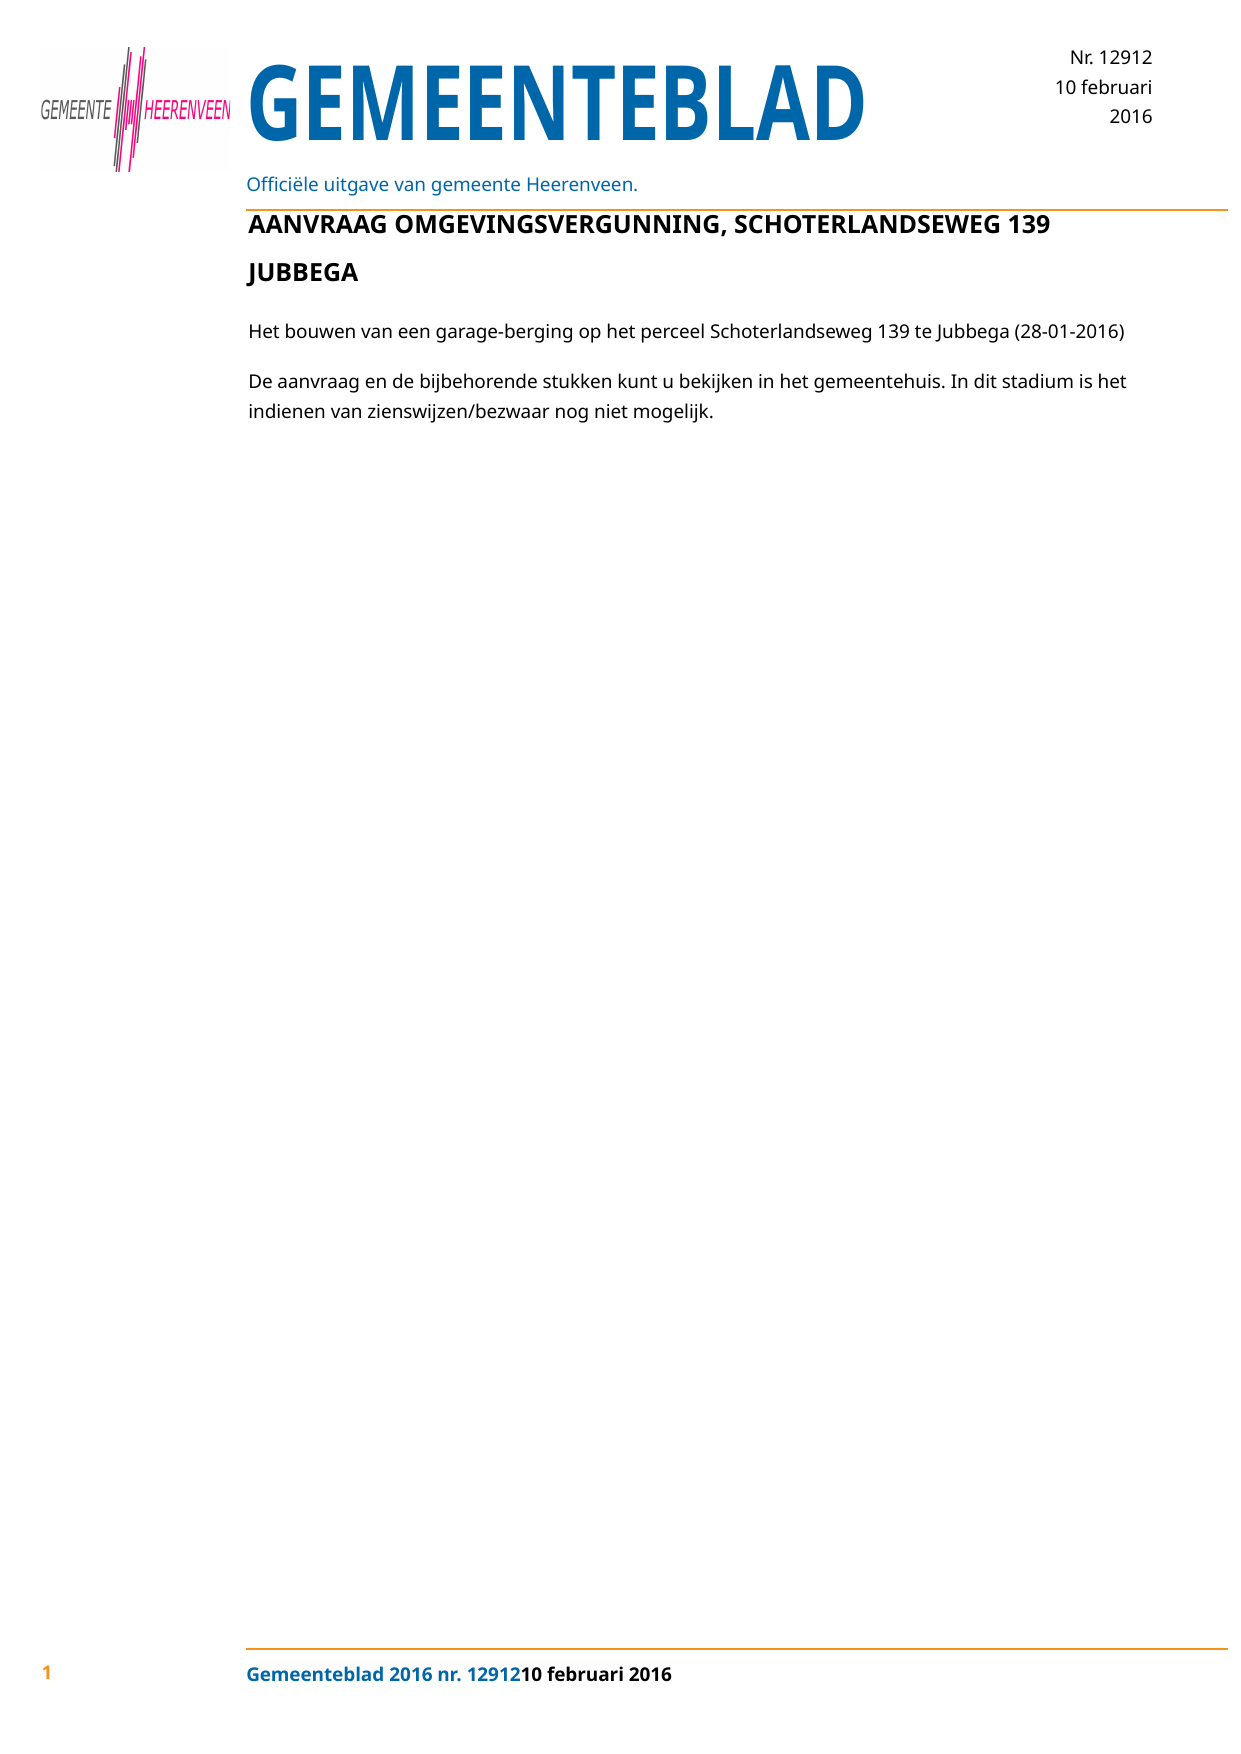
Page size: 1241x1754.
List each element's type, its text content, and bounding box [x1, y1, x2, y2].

picture [41, 47, 231, 172]
text AANVRAAG OMGEVINGSVERGUNNING, SCHOTERLANDSEWEG 139 JUBBEGA [248, 211, 1152, 288]
text De aanvraag en de bijbehorende stukken kunt u bekijken in het gemeentehuis. In dit stadium is het indienen van zienswijzen/bezwaar nog niet mogelijk. [248, 368, 1152, 424]
text Het bouwen van een garage-berging op het perceel Schoterlandseweg 139 te Jubbega (28-01-2016) [248, 318, 1152, 344]
